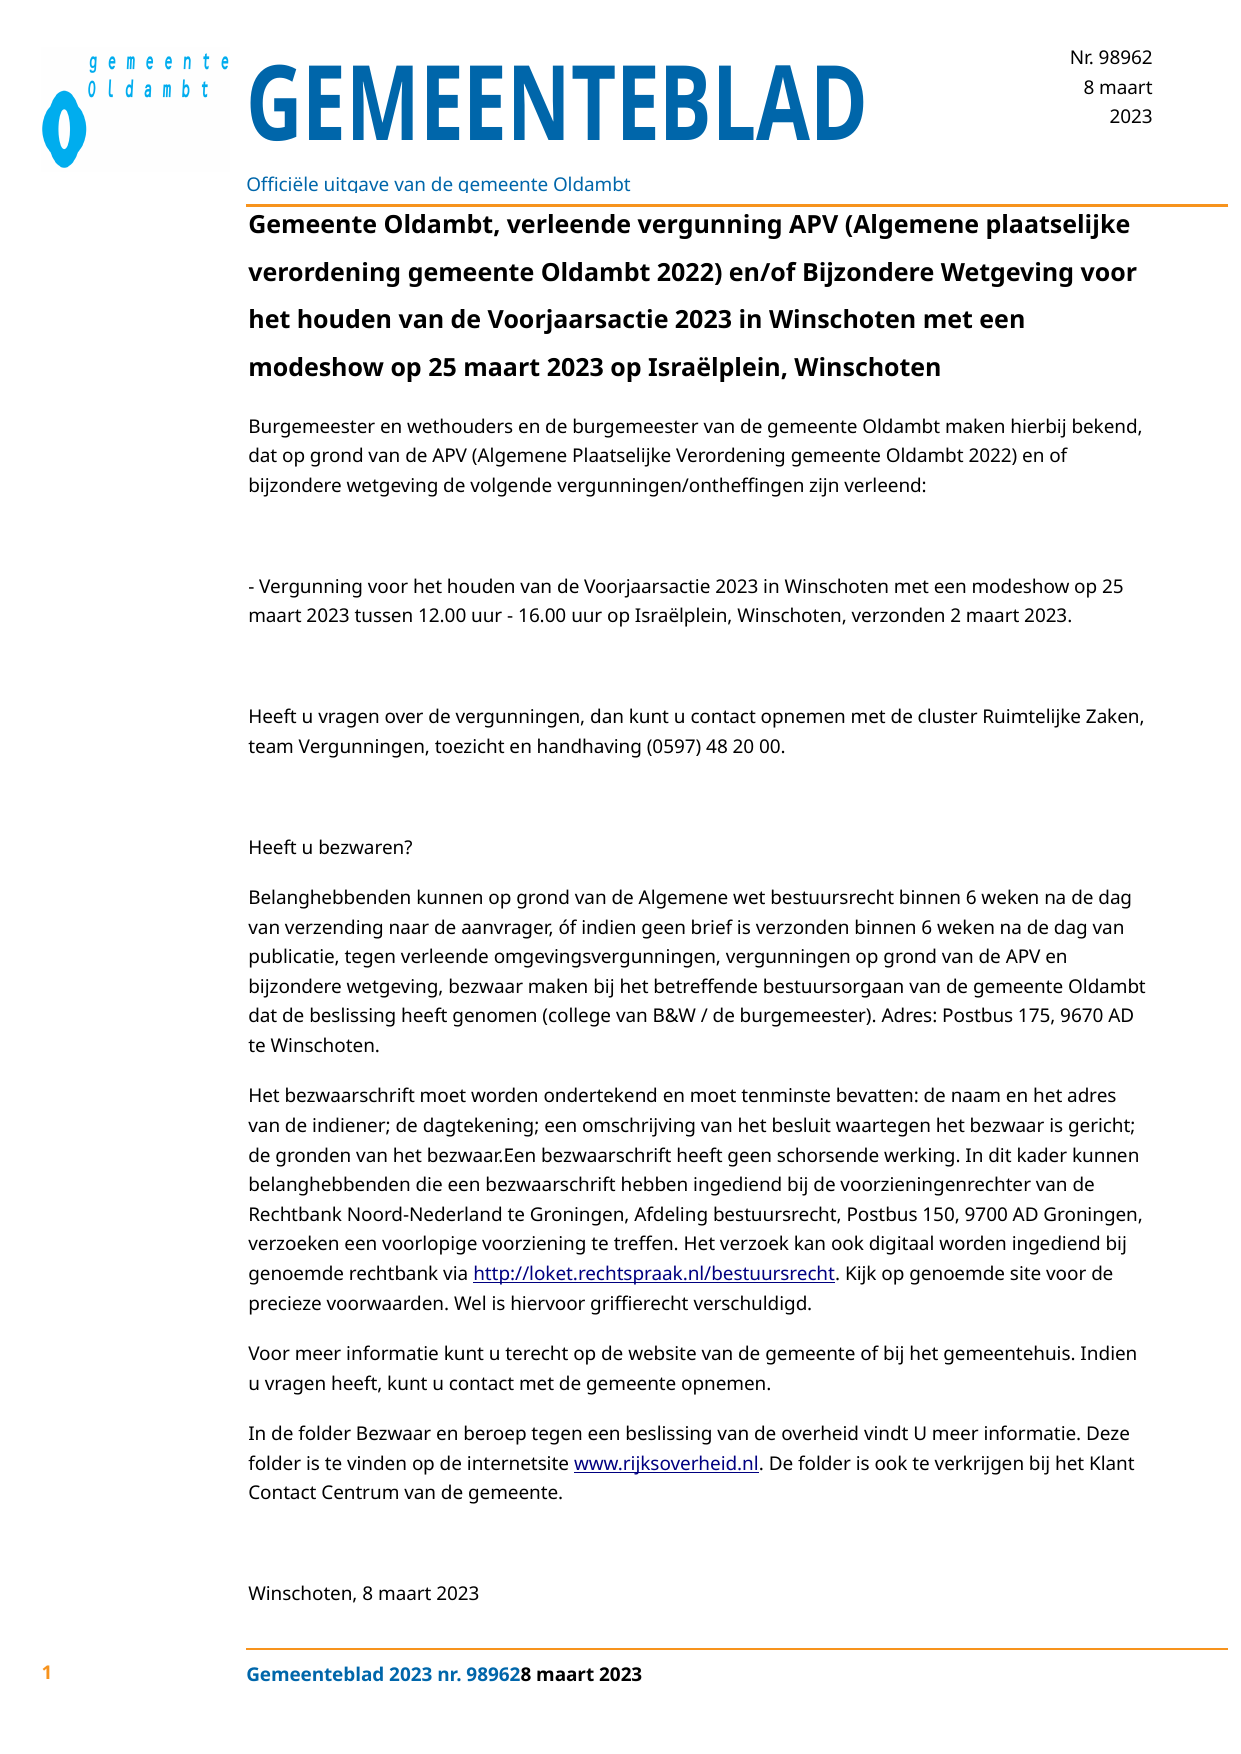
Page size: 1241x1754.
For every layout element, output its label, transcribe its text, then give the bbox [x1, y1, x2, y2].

text Winschoten, 8 maart 2023 [248, 1580, 1152, 1606]
text In de folder Bezwaar en beroep tegen een beslissing van de overheid vindt U meer informatie. Deze folder is te vinden op de internetsite www.rijksoverheid.nl. De folder is ook te verkrijgen bij het Klant Contact Centrum van de gemeente. [248, 1420, 1152, 1505]
text Voor meer informatie kunt u terecht op de website van de gemeente of bij het gemeentehuis. Indien u vragen heeft, kunt u contact met de gemeente opnemen. [248, 1340, 1152, 1396]
text Heeft u bezwaren? [248, 834, 1152, 860]
text - Vergunning voor het houden van de Voorjaarsactie 2023 in Winschoten met een modeshow op 25 maart 2023 tussen 12.00 uur - 16.00 uur op Israëlplein, Winschoten, verzonden 2 maart 2023. [248, 573, 1152, 628]
picture [41, 47, 231, 172]
text Belanghebbenden kunnen op grond van de Algemene wet bestuursrecht binnen 6 weken na de dag van verzending naar de aanvrager, óf indien geen brief is verzonden binnen 6 weken na de dag van publicatie, tegen verleende omgevingsvergunningen, vergunningen op grond van de APV en bijzondere wetgeving, bezwaar maken bij het betreffende bestuursorgaan van de gemeente Oldambt dat de beslissing heeft genomen (college van B&W / de burgemeester). Adres: Postbus 175, 9670 AD te Winschoten. [248, 884, 1152, 1058]
text Gemeente Oldambt, verleende vergunning APV (Algemene plaatselijke verordening gemeente Oldambt 2022) en/of Bijzondere Wetgeving voor het houden van de Voorjaarsactie 2023 in Winschoten met een modeshow op 25 maart 2023 op Israëlplein, Winschoten [248, 207, 1152, 384]
text Burgemeester en wethouders en de burgemeester van de gemeente Oldambt maken hierbij bekend, dat op grond van de APV (Algemene Plaatselijke Verordening gemeente Oldambt 2022) en of bijzondere wetgeving de volgende vergunningen/ontheffingen zijn verleend: [248, 413, 1152, 498]
text Het bezwaarschrift moet worden ondertekend en moet tenminste bevatten: de naam en het adres van de indiener; de dagtekening; een omschrijving van het besluit waartegen het bezwaar is gericht; de gronden van het bezwaar.Een bezwaarschrift heeft geen schorsende werking. In dit kader kunnen belanghebbenden die een bezwaarschrift hebben ingediend bij de voorzieningenrechter van de Rechtbank Noord-Nederland te Groningen, Afdeling bestuursrecht, Postbus 150, 9700 AD Groningen, verzoeken een voorlopige voorziening te treffen. Het verzoek kan ook digitaal worden ingediend bij genoemde rechtbank via http://loket.rechtspraak.nl/bestuursrecht. Kijk op genoemde site voor de precieze voorwaarden. Wel is hiervoor griffierecht verschuldigd. [248, 1083, 1152, 1316]
text Heeft u vragen over de vergunningen, dan kunt u contact opnemen met de cluster Ruimtelijke Zaken, team Vergunningen, toezicht en handhaving (0597) 48 20 00. [248, 703, 1152, 759]
